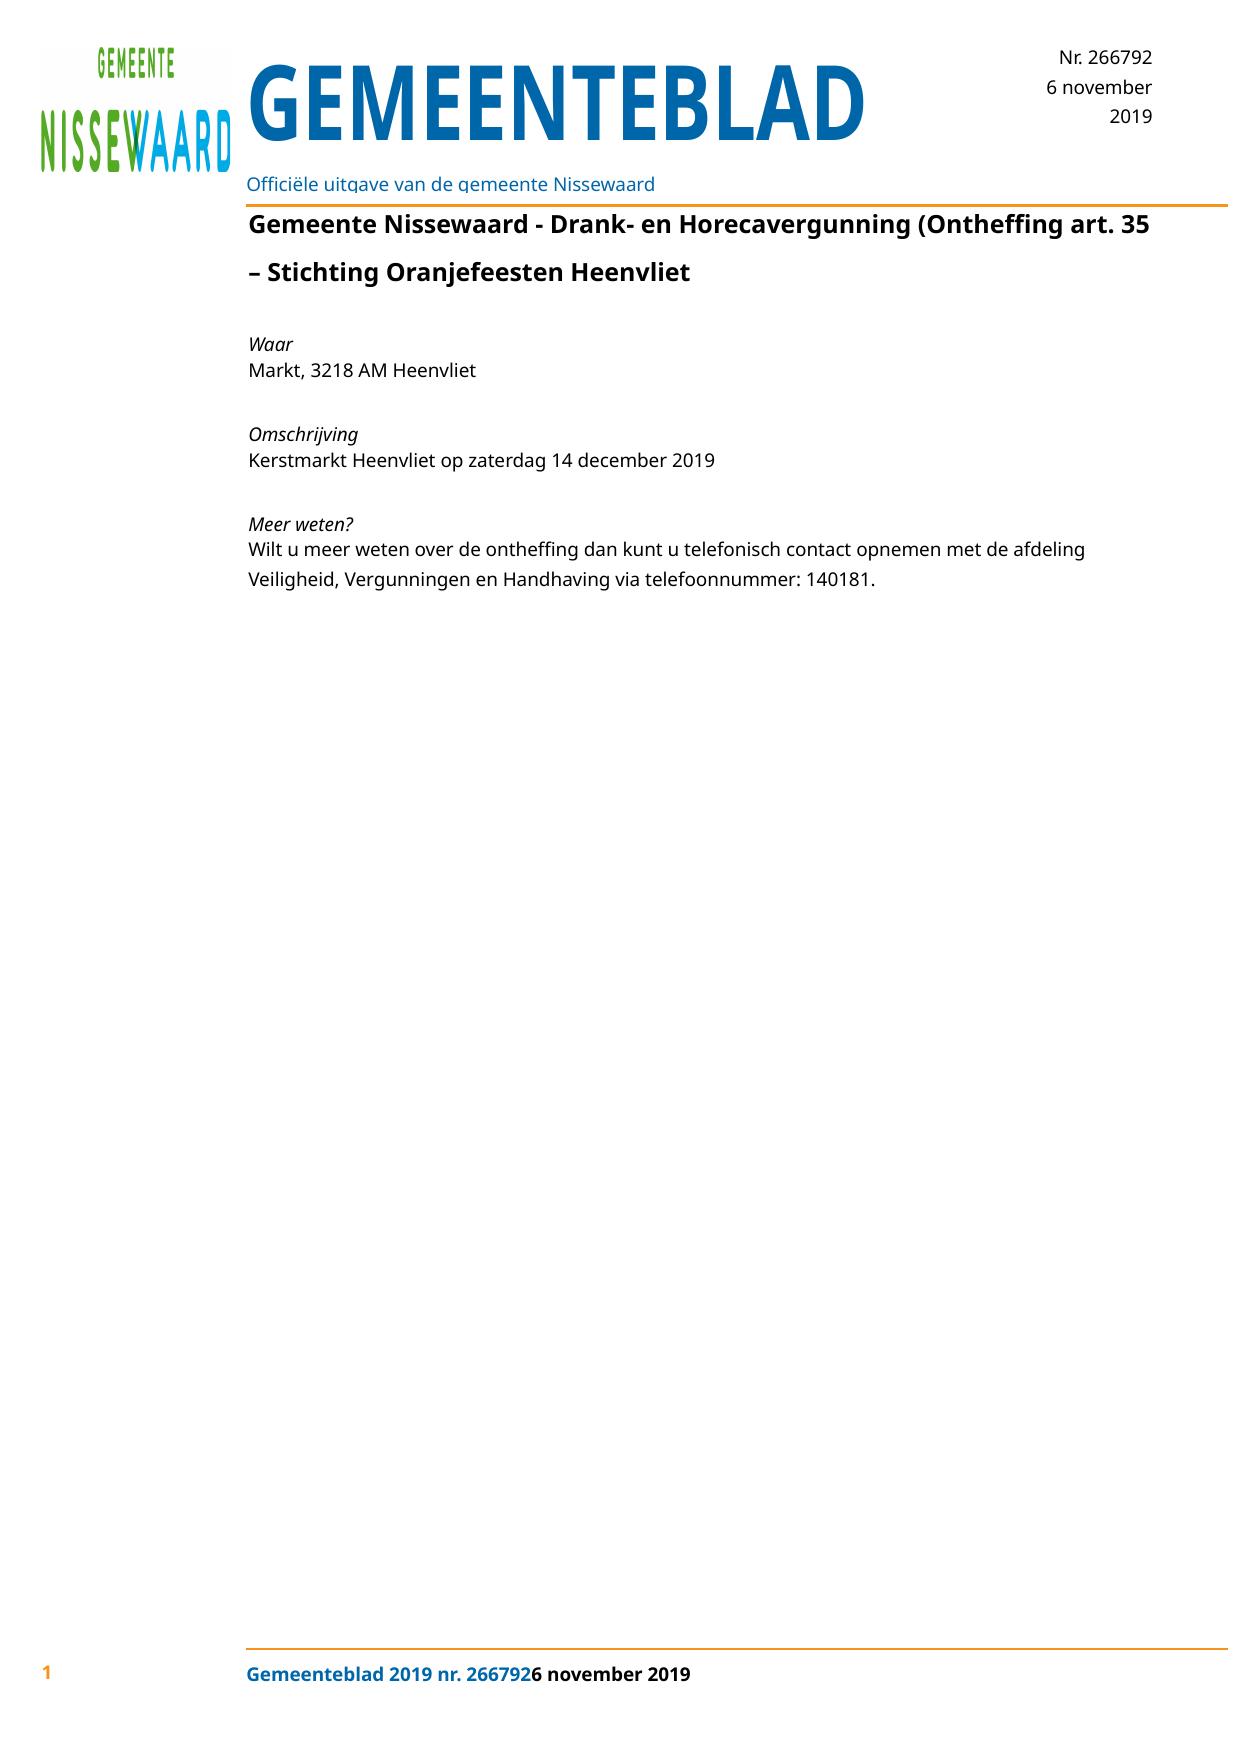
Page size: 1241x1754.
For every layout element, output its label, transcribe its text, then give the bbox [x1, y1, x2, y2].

text Waar [248, 331, 1152, 357]
text Omschrijving [248, 421, 1152, 447]
picture [176, 157, 187, 172]
picture [154, 157, 165, 172]
text Wilt u meer weten over de ontheffing dan kunt u telefonisch contact opnemen met de afdeling Veiligheid, Vergunningen en Handhaving via telefoonnummer: 140181. [248, 537, 1152, 592]
text Kerstmarkt Heenvliet op zaterdag 14 december 2019 [248, 447, 1152, 473]
picture [222, 122, 227, 160]
text Gemeente Nissewaard - Drank- en Horecavergunning (Ontheffing art. 35 – Stichting Oranjefeesten Heenvliet [248, 207, 1152, 288]
picture [201, 122, 206, 138]
text Meer weten? [248, 511, 1152, 537]
picture [41, 47, 231, 172]
picture [200, 151, 206, 172]
text Markt, 3218 AM Heenvliet [248, 357, 1152, 383]
